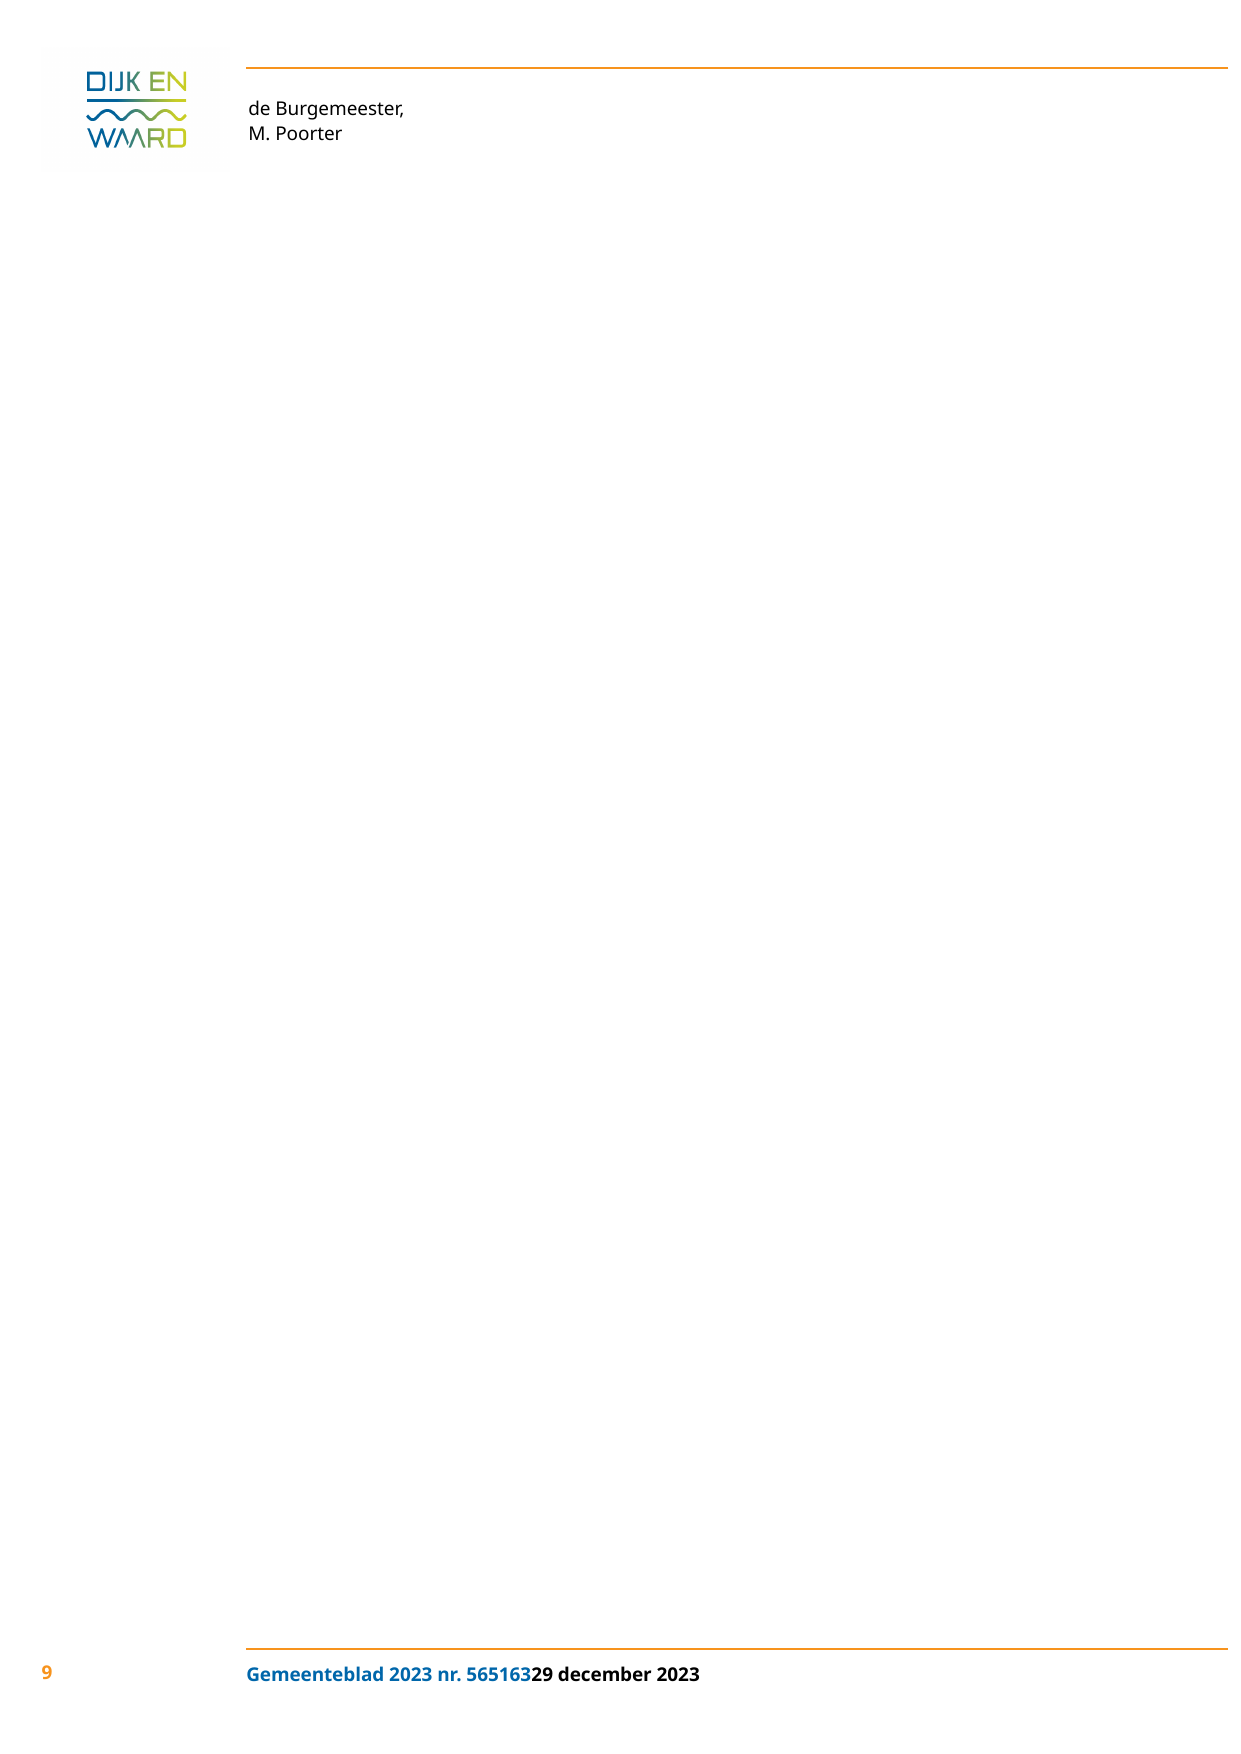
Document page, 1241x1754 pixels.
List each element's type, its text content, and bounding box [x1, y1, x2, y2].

text de Burgemeester, [248, 95, 1152, 121]
picture [41, 47, 231, 172]
text M. Poorter [248, 121, 1152, 146]
